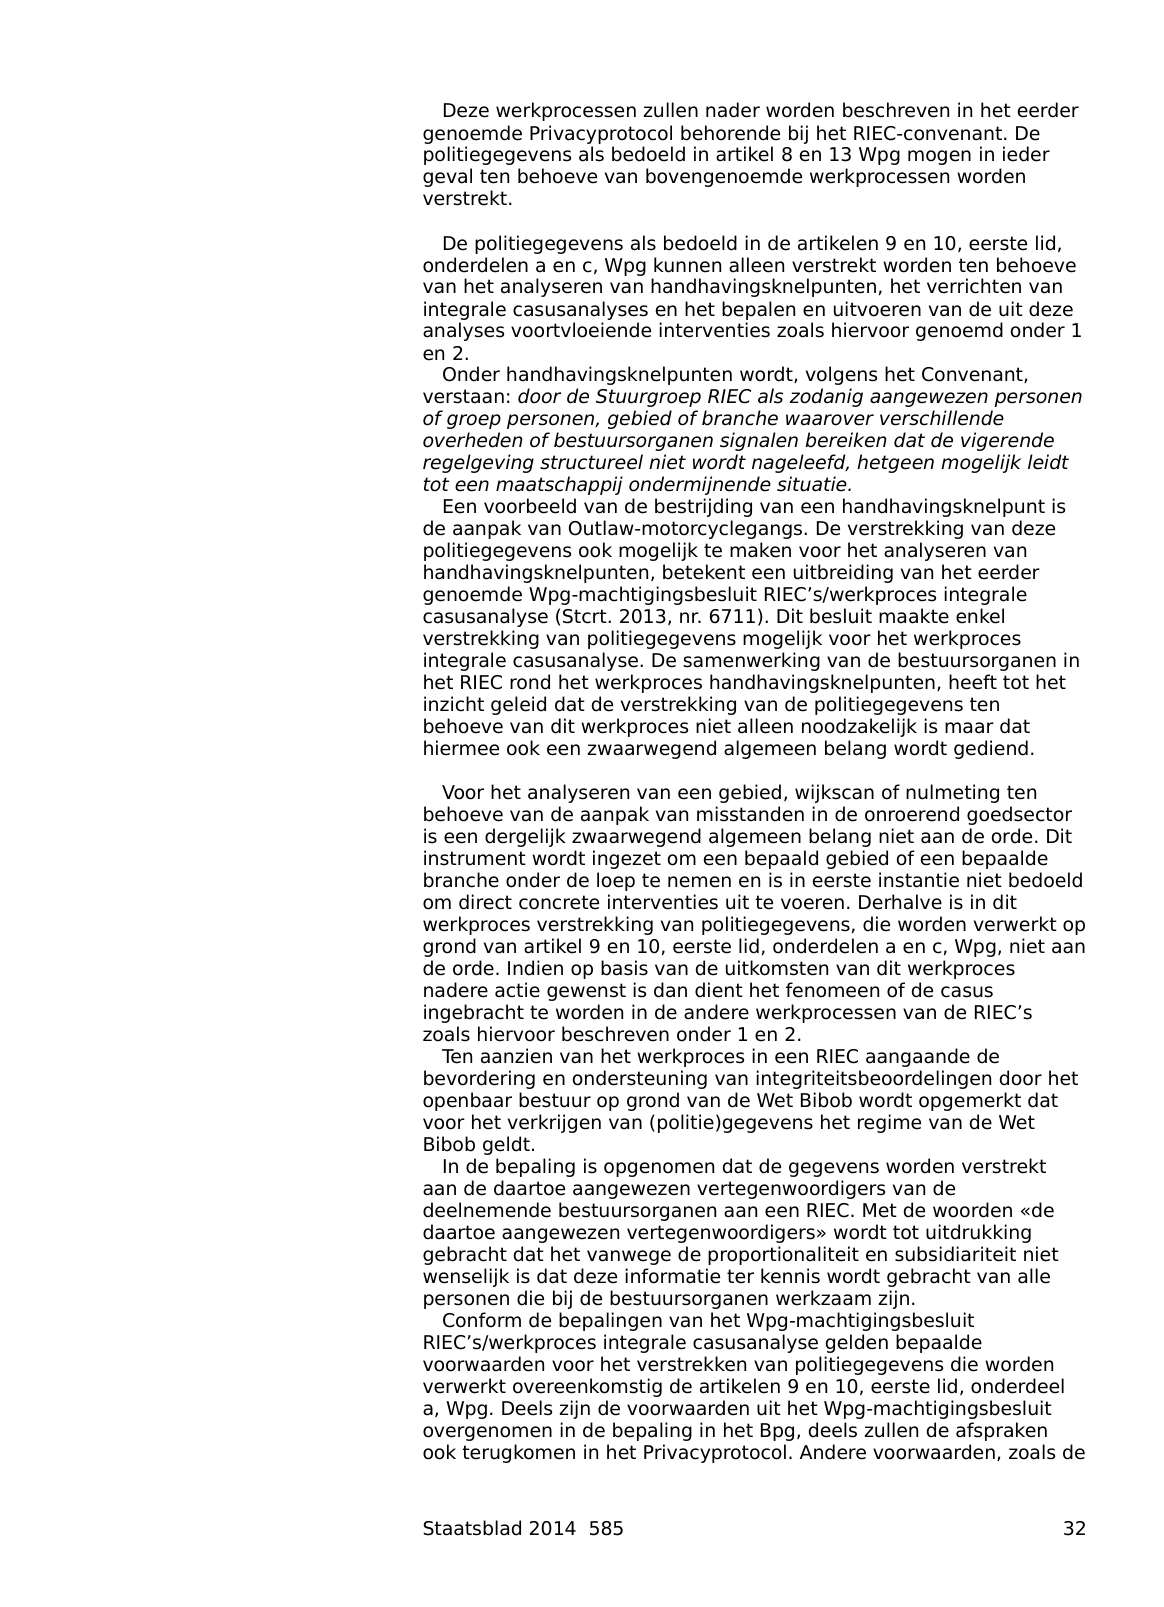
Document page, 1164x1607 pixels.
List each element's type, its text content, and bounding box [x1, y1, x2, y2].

text Ten aanzien van het werkproces in een RIEC aangaande de bevordering en ondersteuning van integriteitsbeoordelingen door het openbaar bestuur op grond van de Wet Bibob wordt opgemerkt dat voor het verkrijgen van (politie)gegevens het regime van de Wet Bibob geldt. [422, 1046, 1087, 1156]
text Conform de bepalingen van het Wpg-machtigingsbesluit RIEC’s/werkproces integrale casusanalyse gelden bepaalde voorwaarden voor het verstrekken van politiegegevens die worden verwerkt overeenkomstig de artikelen 9 en 10, eerste lid, onderdeel a, Wpg. Deels zijn de voorwaarden uit het Wpg-machtigingsbesluit overgenomen in de bepaling in het Bpg, deels zullen de afspraken ook terugkomen in het Privacyprotocol. Andere voorwaarden, zoals de [422, 1310, 1087, 1463]
text Een voorbeeld van de bestrijding van een handhavingsknelpunt is de aanpak van Outlaw-motorcyclegangs. De verstrekking van deze politiegegevens ook mogelijk te maken voor het analyseren van handhavingsknelpunten, betekent een uitbreiding van het eerder genoemde Wpg-machtigingsbesluit RIEC’s/werkproces integrale casusanalyse (Stcrt. 2013, nr. 6711). Dit besluit maakte enkel verstrekking van politiegegevens mogelijk voor het werkproces integrale casusanalyse. De samenwerking van de bestuursorganen in het RIEC rond het werkproces handhavingsknelpunten, heeft tot het inzicht geleid dat de verstrekking van de politiegegevens ten behoeve van dit werkproces niet alleen noodzakelijk is maar dat hiermee ook een zwaarwegend algemeen belang wordt gediend. [422, 496, 1087, 760]
text In de bepaling is opgenomen dat de gegevens worden verstrekt aan de daartoe aangewezen vertegenwoordigers van de deelnemende bestuursorganen aan een RIEC. Met de woorden «de daartoe aangewezen vertegenwoordigers» wordt tot uitdrukking gebracht dat het vanwege de proportionaliteit en subsidiariteit niet wenselijk is dat deze informatie ter kennis wordt gebracht van alle personen die bij de bestuursorganen werkzaam zijn. [422, 1156, 1087, 1310]
text De politiegegevens als bedoeld in de artikelen 9 en 10, eerste lid, onderdelen a en c, Wpg kunnen alleen verstrekt worden ten behoeve van het analyseren van handhavingsknelpunten, het verrichten van integrale casusanalyses en het bepalen en uitvoeren van de uit deze analyses voortvloeiende interventies zoals hiervoor genoemd onder 1 en 2. [422, 232, 1087, 364]
text Voor het analyseren van een gebied, wijkscan of nulmeting ten behoeve van de aanpak van misstanden in de onroerend goedsector is een dergelijk zwaarwegend algemeen belang niet aan de orde. Dit instrument wordt ingezet om een bepaald gebied of een bepaalde branche onder de loep te nemen en is in eerste instantie niet bedoeld om direct concrete interventies uit te voeren. Derhalve is in dit werkproces verstrekking van politiegegevens, die worden verwerkt op grond van artikel 9 en 10, eerste lid, onderdelen a en c, Wpg, niet aan de orde. Indien op basis van de uitkomsten van dit werkproces nadere actie gewenst is dan dient het fenomeen of de casus ingebracht te worden in de andere werkprocessen van de RIEC’s zoals hiervoor beschreven onder 1 en 2. [422, 782, 1087, 1046]
text Onder handhavingsknelpunten wordt, volgens het Convenant, verstaan: door de Stuurgroep RIEC als zodanig aangewezen personen of groep personen, gebied of branche waarover verschillende overheden of bestuursorganen signalen bereiken dat de vigerende regelgeving structureel niet wordt nageleefd, hetgeen mogelijk leidt tot een maatschappij ondermijnende situatie. [422, 364, 1087, 496]
text Deze werkprocessen zullen nader worden beschreven in het eerder genoemde Privacyprotocol behorende bij het RIEC-convenant. De politiegegevens als bedoeld in artikel 8 en 13 Wpg mogen in ieder geval ten behoeve van bovengenoemde werkprocessen worden verstrekt. [422, 100, 1087, 210]
